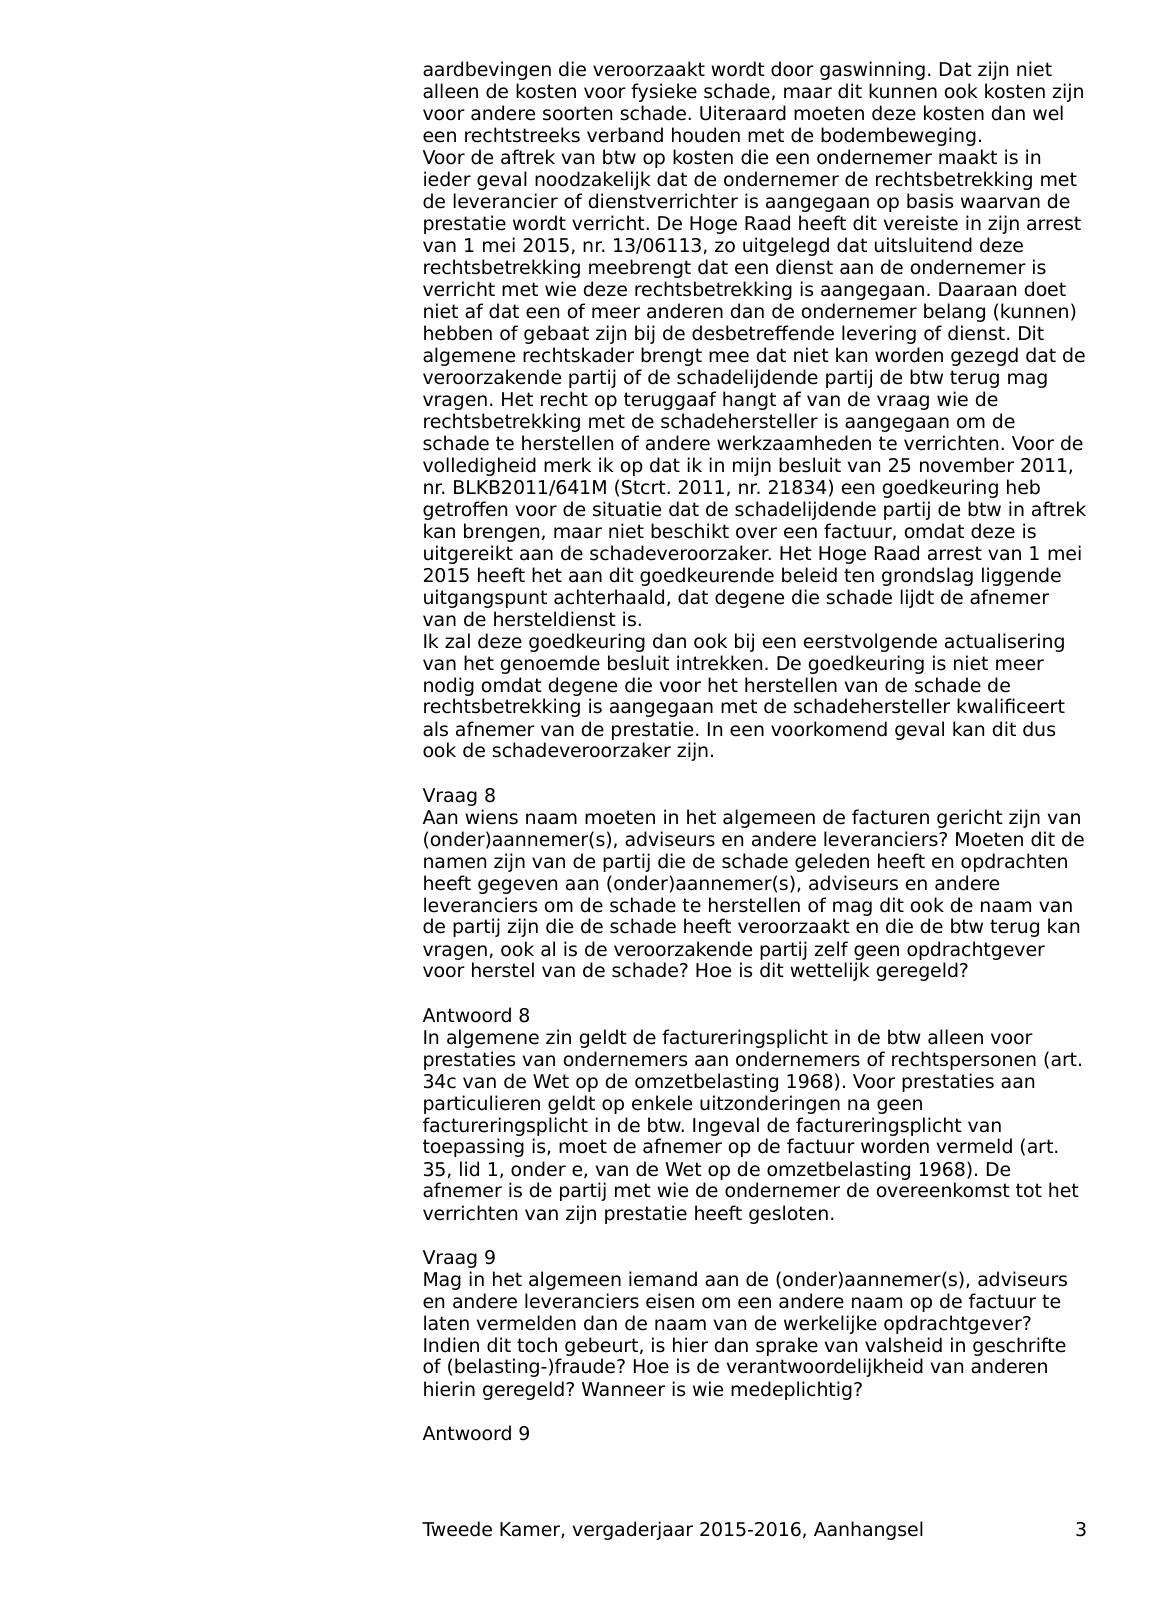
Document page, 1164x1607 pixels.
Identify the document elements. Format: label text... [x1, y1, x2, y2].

text Antwoord 8 [422, 1004, 1087, 1027]
text Ik zal deze goedkeuring dan ook bij een eerstvolgende actualisering van het genoemde besluit intrekken. De goedkeuring is niet meer nodig omdat degene die voor het herstellen van de schade de rechtsbetrekking is aangegaan met de schadehersteller kwalificeert als afnemer van de prestatie. In een voorkomend geval kan dit dus ook de schadeveroorzaker zijn. [422, 631, 1087, 762]
text In algemene zin geldt de factureringsplicht in de btw alleen voor prestaties van ondernemers aan ondernemers of rechtspersonen (art. 34c van de Wet op de omzetbelasting 1968). Voor prestaties aan particulieren geldt op enkele uitzonderingen na geen factureringsplicht in de btw. Ingeval de factureringsplicht van toepassing is, moet de afnemer op de factuur worden vermeld (art. 35, lid 1, onder e, van de Wet op de omzetbelasting 1968). De afnemer is de partij met wie de ondernemer de overeenkomst tot het verrichten van zijn prestatie heeft gesloten. [422, 1027, 1087, 1224]
text Vraag 9 [422, 1247, 1087, 1268]
text Voor de aftrek van btw op kosten die een ondernemer maakt is in ieder geval noodzakelijk dat de ondernemer de rechtsbetrekking met de leverancier of dienstverrichter is aangegaan op basis waarvan de prestatie wordt verricht. De Hoge Raad heeft dit vereiste in zijn arrest van 1 mei 2015, nr. 13/06113, zo uitgelegd dat uitsluitend deze rechtsbetrekking meebrengt dat een dienst aan de ondernemer is verricht met wie deze rechtsbetrekking is aangegaan. Daaraan doet niet af dat een of meer anderen dan de ondernemer belang (kunnen) hebben of gebaat zijn bij de desbetreffende levering of dienst. Dit algemene rechtskader brengt mee dat niet kan worden gezegd dat de veroorzakende partij of de schadelijdende partij de btw terug mag vragen. Het recht op teruggaaf hangt af van de vraag wie de rechtsbetrekking met de schadehersteller is aangegaan om de schade te herstellen of andere werkzaamheden te verrichten. Voor de volledigheid merk ik op dat ik in mijn besluit van 25 november 2011, nr. BLKB2011/641M (Stcrt. 2011, nr. 21834) een goedkeuring heb getroffen voor de situatie dat de schadelijdende partij de btw in aftrek kan brengen, maar niet beschikt over een factuur, omdat deze is uitgereikt aan de schadeveroorzaker. Het Hoge Raad arrest van 1 mei 2015 heeft het aan dit goedkeurende beleid ten grondslag liggende uitgangspunt achterhaald, dat degene die schade lijdt de afnemer van de hersteldienst is. [422, 147, 1087, 631]
text Vraag 8 [422, 784, 1087, 807]
text Aan wiens naam moeten in het algemeen de facturen gericht zijn van (onder)aannemer(s), adviseurs en andere leveranciers? Moeten dit de namen zijn van de partij die de schade geleden heeft en opdrachten heeft gegeven aan (onder)aannemer(s), adviseurs en andere leveranciers om de schade te herstellen of mag dit ook de naam van de partij zijn die de schade heeft veroorzaakt en die de btw terug kan vragen, ook al is de veroorzakende partij zelf geen opdrachtgever voor herstel van de schade? Hoe is dit wettelijk geregeld? [422, 807, 1087, 982]
text aardbevingen die veroorzaakt wordt door gaswinning. Dat zijn niet alleen de kosten voor fysieke schade, maar dit kunnen ook kosten zijn voor andere soorten schade. Uiteraard moeten deze kosten dan wel een rechtstreeks verband houden met de bodembeweging. [422, 59, 1087, 147]
text Antwoord 9 [422, 1423, 1087, 1444]
text Mag in het algemeen iemand aan de (onder)aannemer(s), adviseurs en andere leveranciers eisen om een andere naam op de factuur te laten vermelden dan de naam van de werkelijke opdrachtgever? Indien dit toch gebeurt, is hier dan sprake van valsheid in geschrifte of (belasting-)fraude? Hoe is de verantwoordelijkheid van anderen hierin geregeld? Wanneer is wie medeplichtig? [422, 1268, 1087, 1400]
